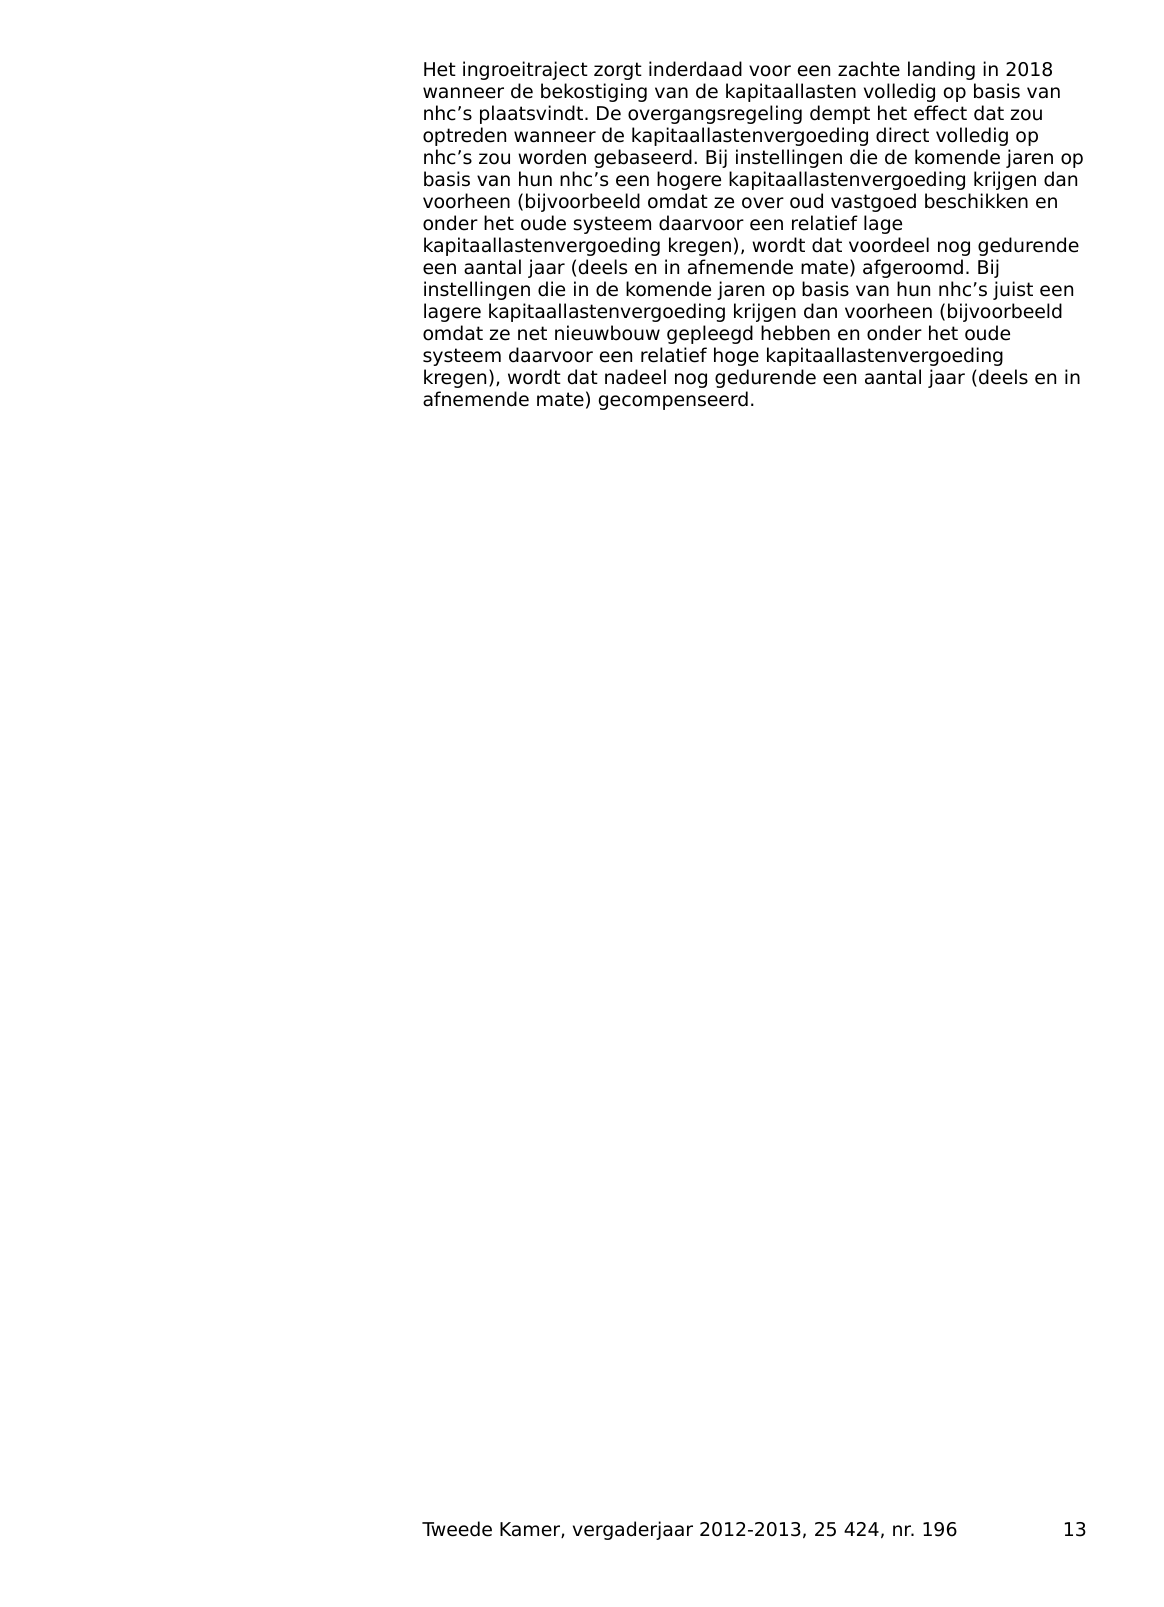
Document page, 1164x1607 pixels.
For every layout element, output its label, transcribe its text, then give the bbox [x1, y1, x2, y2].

text Het ingroeitraject zorgt inderdaad voor een zachte landing in 2018 wanneer de bekostiging van de kapitaallasten volledig op basis van nhc’s plaatsvindt. De overgangsregeling dempt het effect dat zou optreden wanneer de kapitaallastenvergoeding direct volledig op nhc’s zou worden gebaseerd. Bij instellingen die de komende jaren op basis van hun nhc’s een hogere kapitaallastenvergoeding krijgen dan voorheen (bijvoorbeeld omdat ze over oud vastgoed beschikken en onder het oude systeem daarvoor een relatief lage kapitaallastenvergoeding kregen), wordt dat voordeel nog gedurende een aantal jaar (deels en in afnemende mate) afgeroomd. Bij instellingen die in de komende jaren op basis van hun nhc’s juist een lagere kapitaallastenvergoeding krijgen dan voorheen (bijvoorbeeld omdat ze net nieuwbouw gepleegd hebben en onder het oude systeem daarvoor een relatief hoge kapitaallastenvergoeding kregen), wordt dat nadeel nog gedurende een aantal jaar (deels en in afnemende mate) gecompenseerd. [422, 59, 1087, 411]
